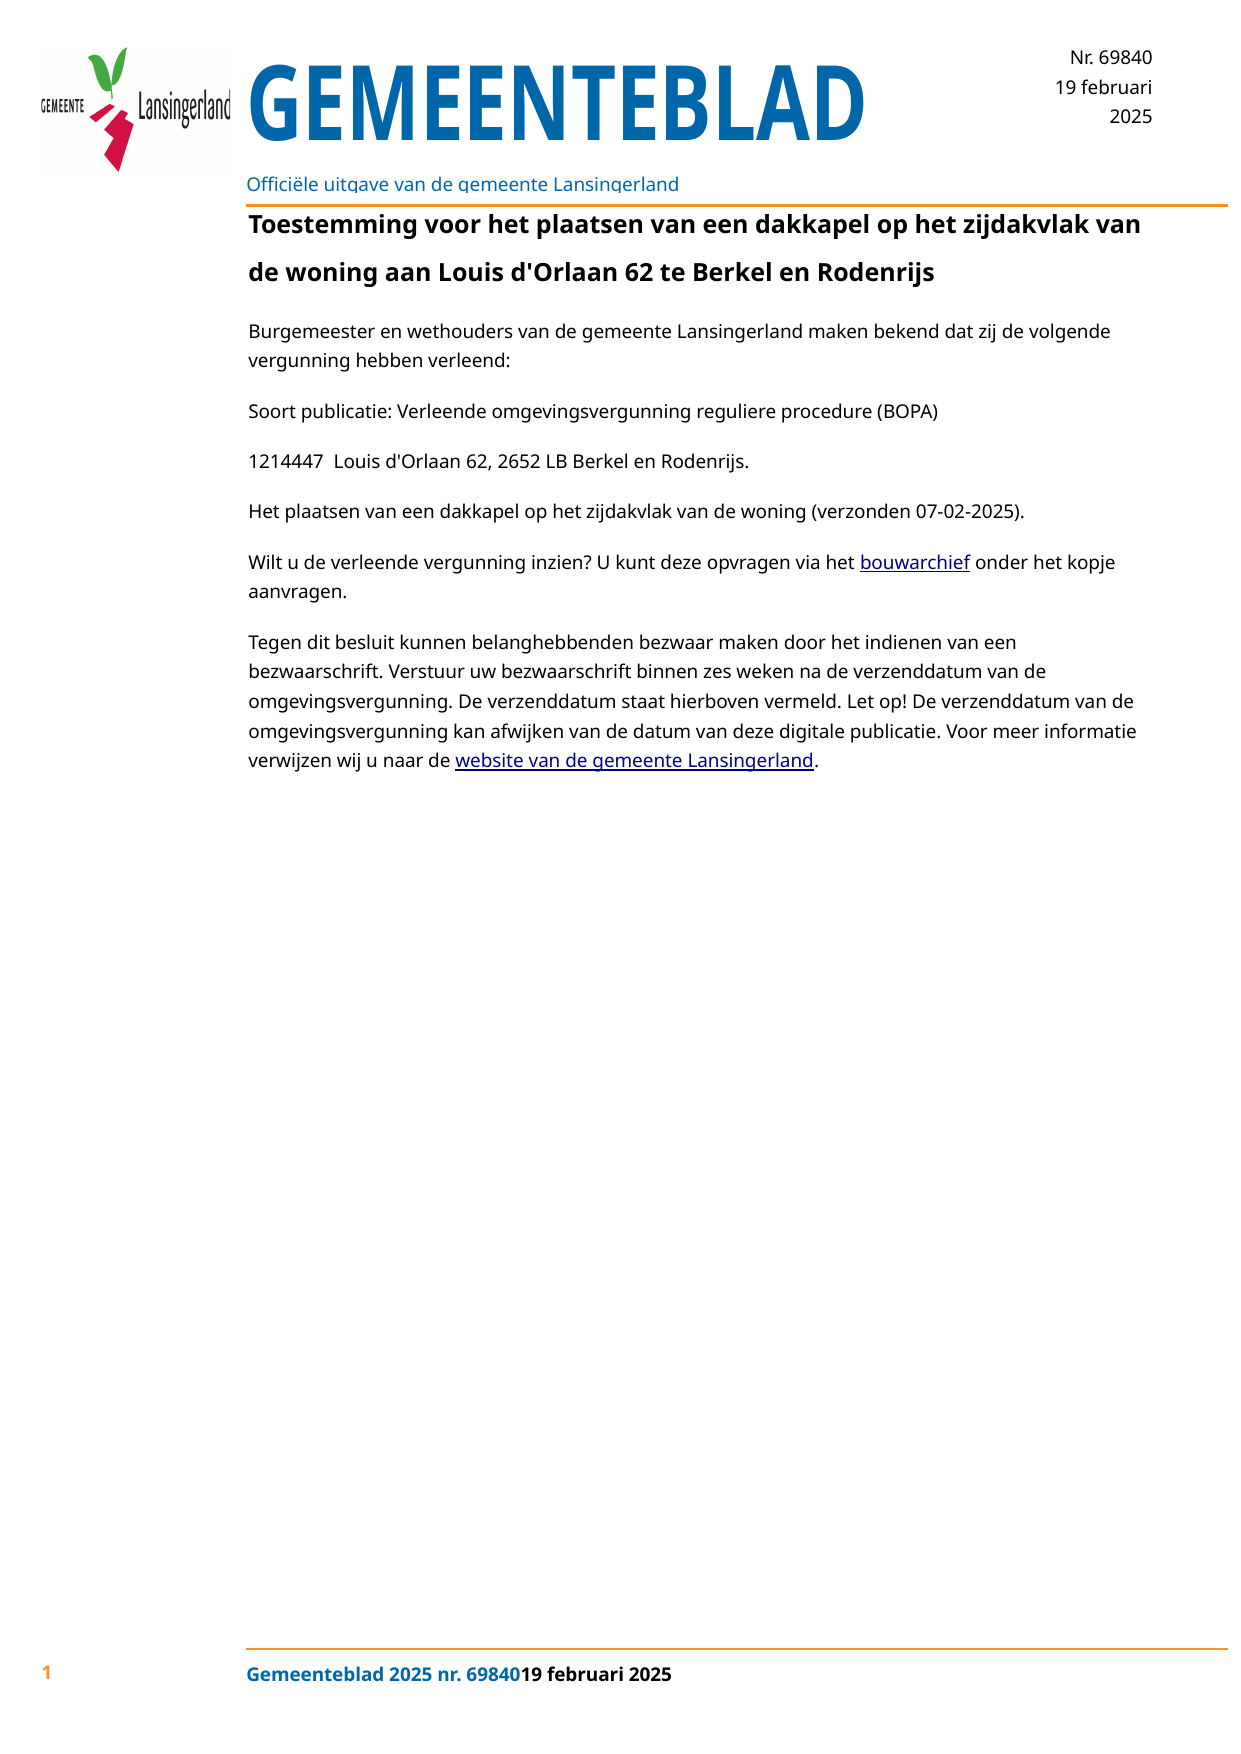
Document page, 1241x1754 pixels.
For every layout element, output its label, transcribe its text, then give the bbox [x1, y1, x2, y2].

text Soort publicatie: Verleende omgevingsvergunning reguliere procedure (BOPA) [248, 398, 1152, 424]
text 1214447 Louis d'Orlaan 62, 2652 LB Berkel en Rodenrijs. [248, 448, 1152, 474]
text Burgemeester en wethouders van de gemeente Lansingerland maken bekend dat zij de volgende vergunning hebben verleend: [248, 318, 1152, 373]
text Tegen dit besluit kunnen belanghebbenden bezwaar maken door het indienen van een bezwaarschrift. Verstuur uw bezwaarschrift binnen zes weken na de verzenddatum van de omgevingsvergunning. De verzenddatum staat hierboven vermeld. Let op! De verzenddatum van de omgevingsvergunning kan afwijken van de datum van deze digitale publicatie. Voor meer informatie verwijzen wij u naar de website van de gemeente Lansingerland. [248, 629, 1152, 773]
picture [41, 47, 231, 172]
text Wilt u de verleende vergunning inzien? U kunt deze opvragen via het bouwarchief onder het kopje aanvragen. [248, 549, 1152, 604]
text Het plaatsen van een dakkapel op het zijdakvlak van de woning (verzonden 07-02-2025). [248, 499, 1152, 524]
text Toestemming voor het plaatsen van een dakkapel op het zijdakvlak van de woning aan Louis d'Orlaan 62 te Berkel en Rodenrijs [248, 207, 1152, 288]
